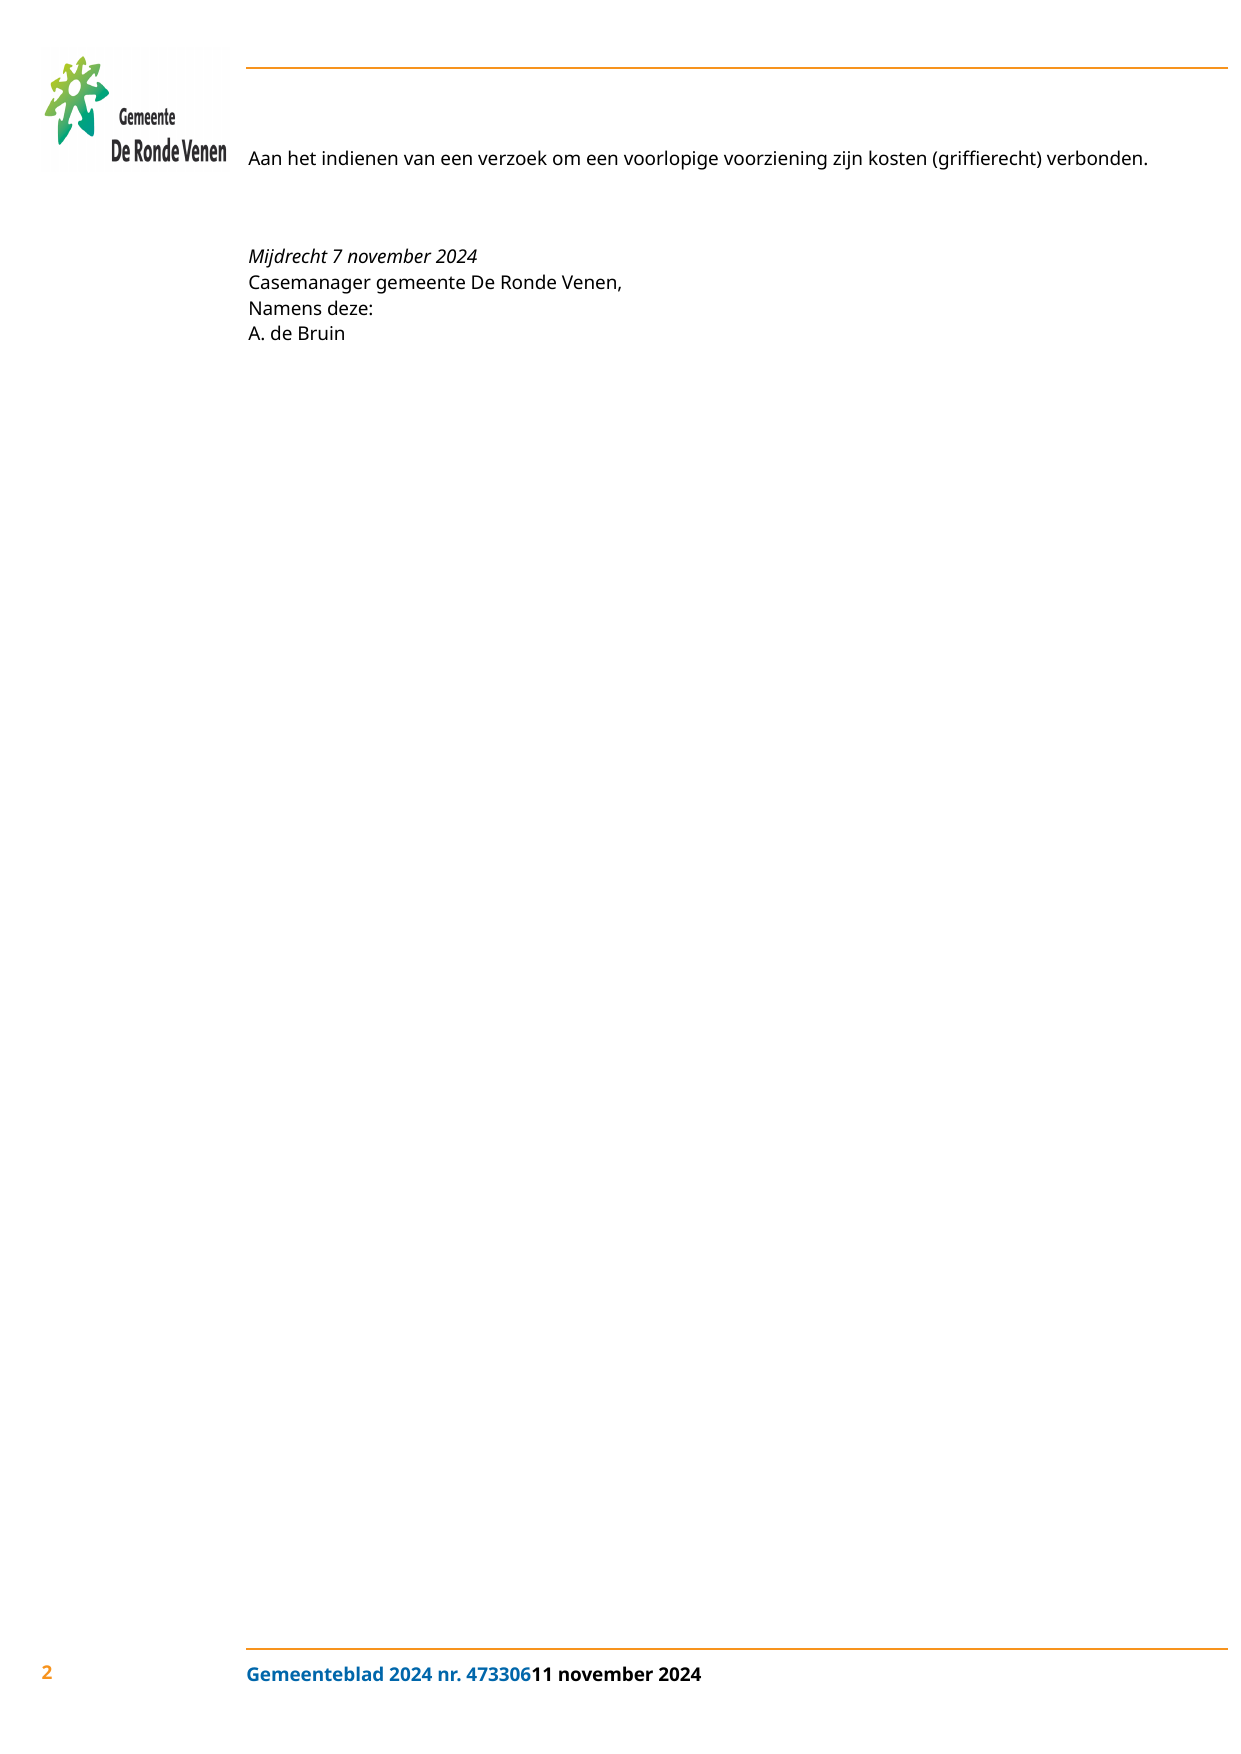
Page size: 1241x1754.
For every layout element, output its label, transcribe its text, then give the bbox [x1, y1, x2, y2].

text Casemanager gemeente De Ronde Venen, [248, 269, 1152, 295]
text Aan het indienen van een verzoek om een voorlopige voorziening zijn kosten (griffierecht) verbonden. [248, 145, 1152, 171]
text Namens deze: [248, 295, 1152, 321]
text Mijdrecht 7 november 2024 [248, 243, 1152, 269]
text A. de Bruin [248, 321, 1152, 346]
picture [41, 47, 231, 172]
